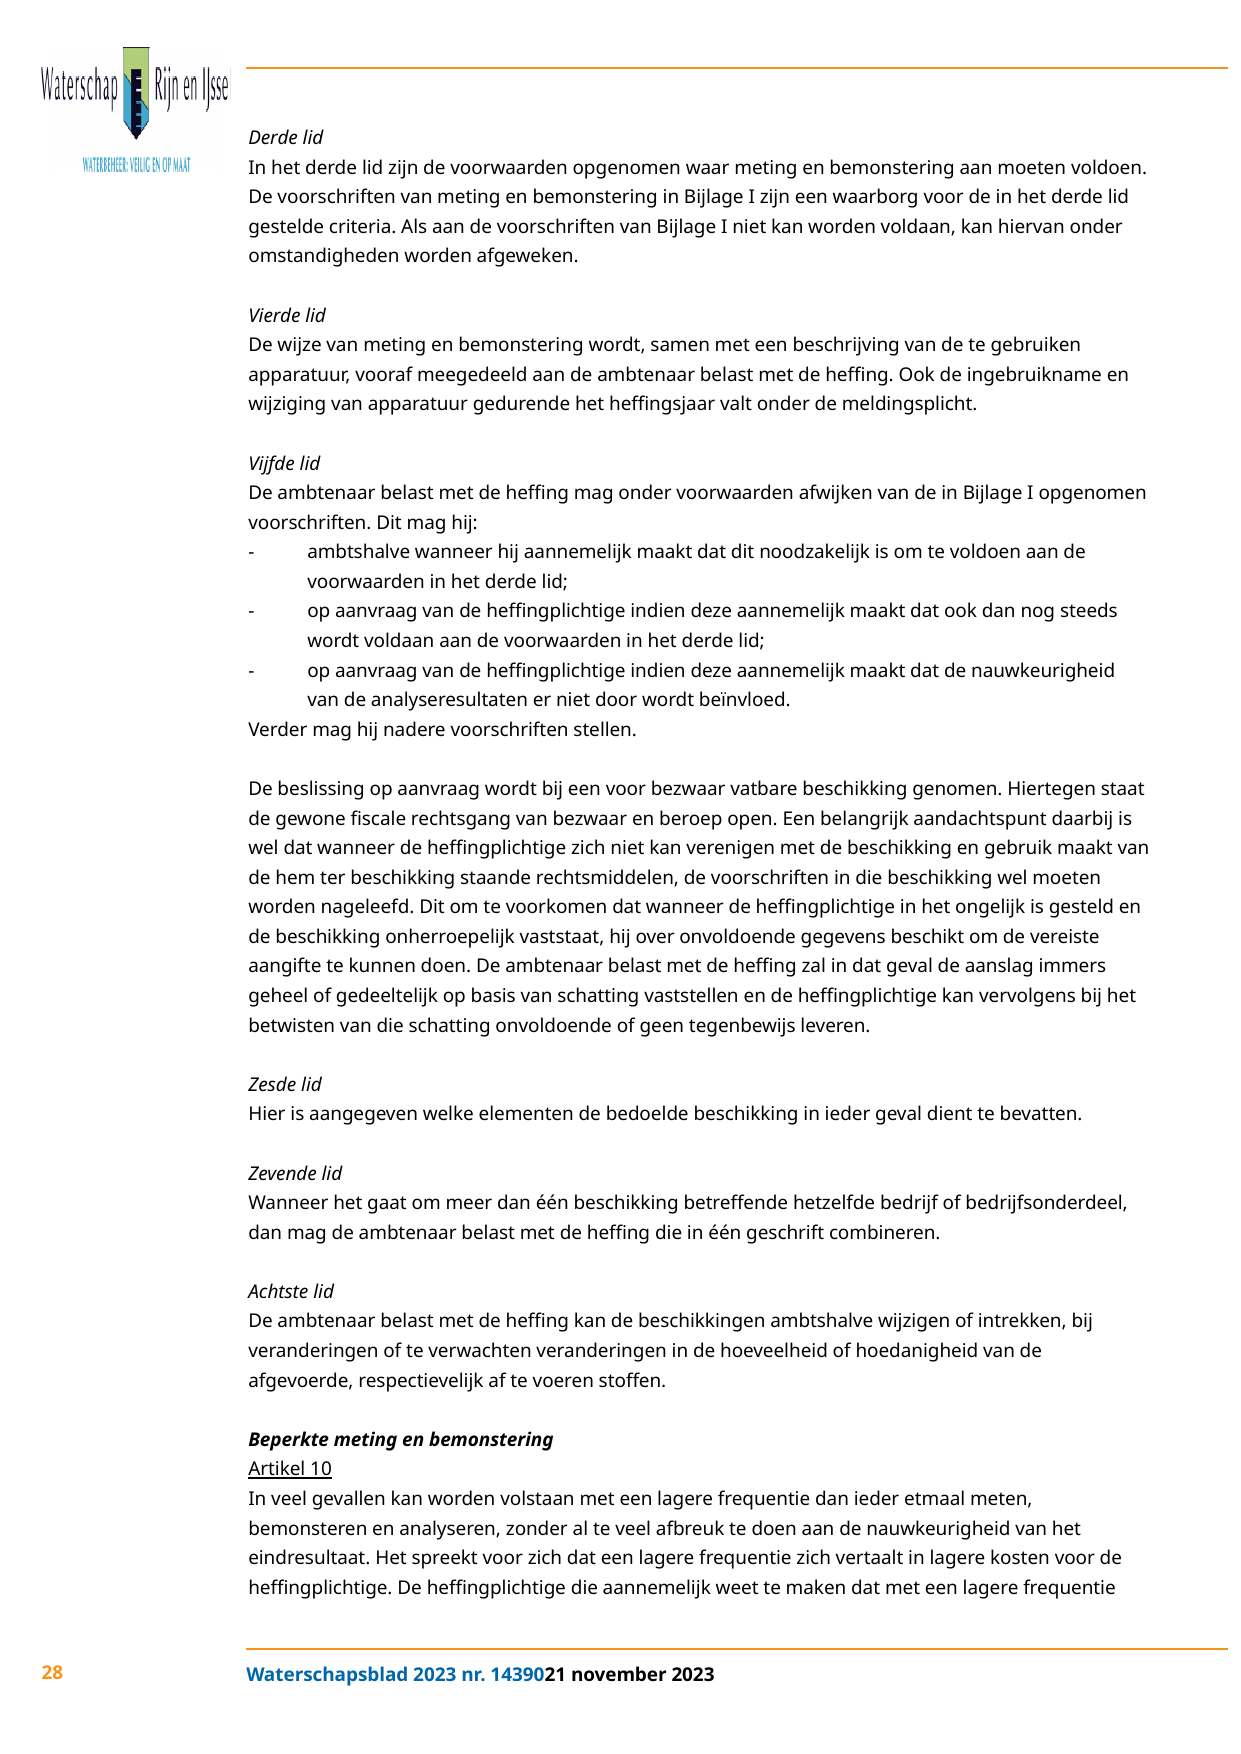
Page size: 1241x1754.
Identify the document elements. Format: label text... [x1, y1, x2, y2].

text Zesde lid [248, 1071, 1152, 1097]
text Beperkte meting en bemonstering [248, 1426, 1152, 1452]
text Zevende lid [248, 1160, 1152, 1186]
text Derde lid [248, 124, 1152, 150]
text Wanneer het gaat om meer dan één beschikking betreffende hetzelfde bedrijf of bedrijfsonderdeel, dan mag de ambtenaar belast met de heffing die in één geschrift combineren. [248, 1189, 1152, 1245]
picture [41, 47, 231, 172]
text Vijfde lid [248, 450, 1152, 476]
text De ambtenaar belast met de heffing kan de beschikkingen ambtshalve wijzigen of intrekken, bij veranderingen of te verwachten veranderingen in de hoeveelheid of hoedanigheid van de afgevoerde, respectievelijk af te voeren stoffen. [248, 1308, 1152, 1393]
text Verder mag hij nadere voorschriften stellen. [248, 716, 1152, 742]
text In veel gevallen kan worden volstaan met een lagere frequentie dan ieder etmaal meten, bemonsteren en analyseren, zonder al te veel afbreuk te doen aan de nauwkeurigheid van het eindresultaat. Het spreekt voor zich dat een lagere frequentie zich vertaalt in lagere kosten voor de heffingplichtige. De heffingplichtige die aannemelijk weet te maken dat met een lagere frequentie [248, 1485, 1152, 1600]
text Vierde lid [248, 302, 1152, 328]
text De beslissing op aanvraag wordt bij een voor bezwaar vatbare beschikking genomen. Hiertegen staat de gewone fiscale rechtsgang van bezwaar en beroep open. Een belangrijk aandachtspunt daarbij is wel dat wanneer de heffingplichtige zich niet kan verenigen met de beschikking en gebruik maakt van de hem ter beschikking staande rechtsmiddelen, de voorschriften in die beschikking wel moeten worden nageleefd. Dit om te voorkomen dat wanneer de heffingplichtige in het ongelijk is gesteld en de beschikking onherroepelijk vaststaat, hij over onvoldoende gegevens beschikt om de vereiste aangifte te kunnen doen. De ambtenaar belast met de heffing zal in dat geval de aanslag immers geheel of gedeeltelijk op basis van schatting vaststellen en de heffingplichtige kan vervolgens bij het betwisten van die schatting onvoldoende of geen tegenbewijs leveren. [248, 775, 1152, 1038]
text Artikel 10 [248, 1456, 1152, 1481]
text De ambtenaar belast met de heffing mag onder voorwaarden afwijken van de in Bijlage I opgenomen voorschriften. Dit mag hij: [248, 479, 1152, 535]
list ambtshalve wanneer hij aannemelijk maakt dat dit noodzakelijk is om te voldoen aan de voorwaarden in het derde lid; [248, 538, 1152, 594]
list op aanvraag van de heffingplichtige indien deze aannemelijk maakt dat ook dan nog steeds wordt voldaan aan de voorwaarden in het derde lid; [248, 598, 1152, 653]
text De wijze van meting en bemonstering wordt, samen met een beschrijving van de te gebruiken apparatuur, vooraf meegedeeld aan de ambtenaar belast met de heffing. Ook de ingebruikname en wijziging van apparatuur gedurende het heffingsjaar valt onder de meldingsplicht. [248, 331, 1152, 416]
text Hier is aangegeven welke elementen de bedoelde beschikking in ieder geval dient te bevatten. [248, 1101, 1152, 1126]
list op aanvraag van de heffingplichtige indien deze aannemelijk maakt dat de nauwkeurigheid van de analyseresultaten er niet door wordt beïnvloed. [248, 657, 1152, 712]
text Achtste lid [248, 1278, 1152, 1304]
text In het derde lid zijn de voorwaarden opgenomen waar meting en bemonstering aan moeten voldoen. De voorschriften van meting en bemonstering in Bijlage I zijn een waarborg voor de in het derde lid gestelde criteria. Als aan de voorschriften van Bijlage I niet kan worden voldaan, kan hiervan onder omstandigheden worden afgeweken. [248, 154, 1152, 268]
